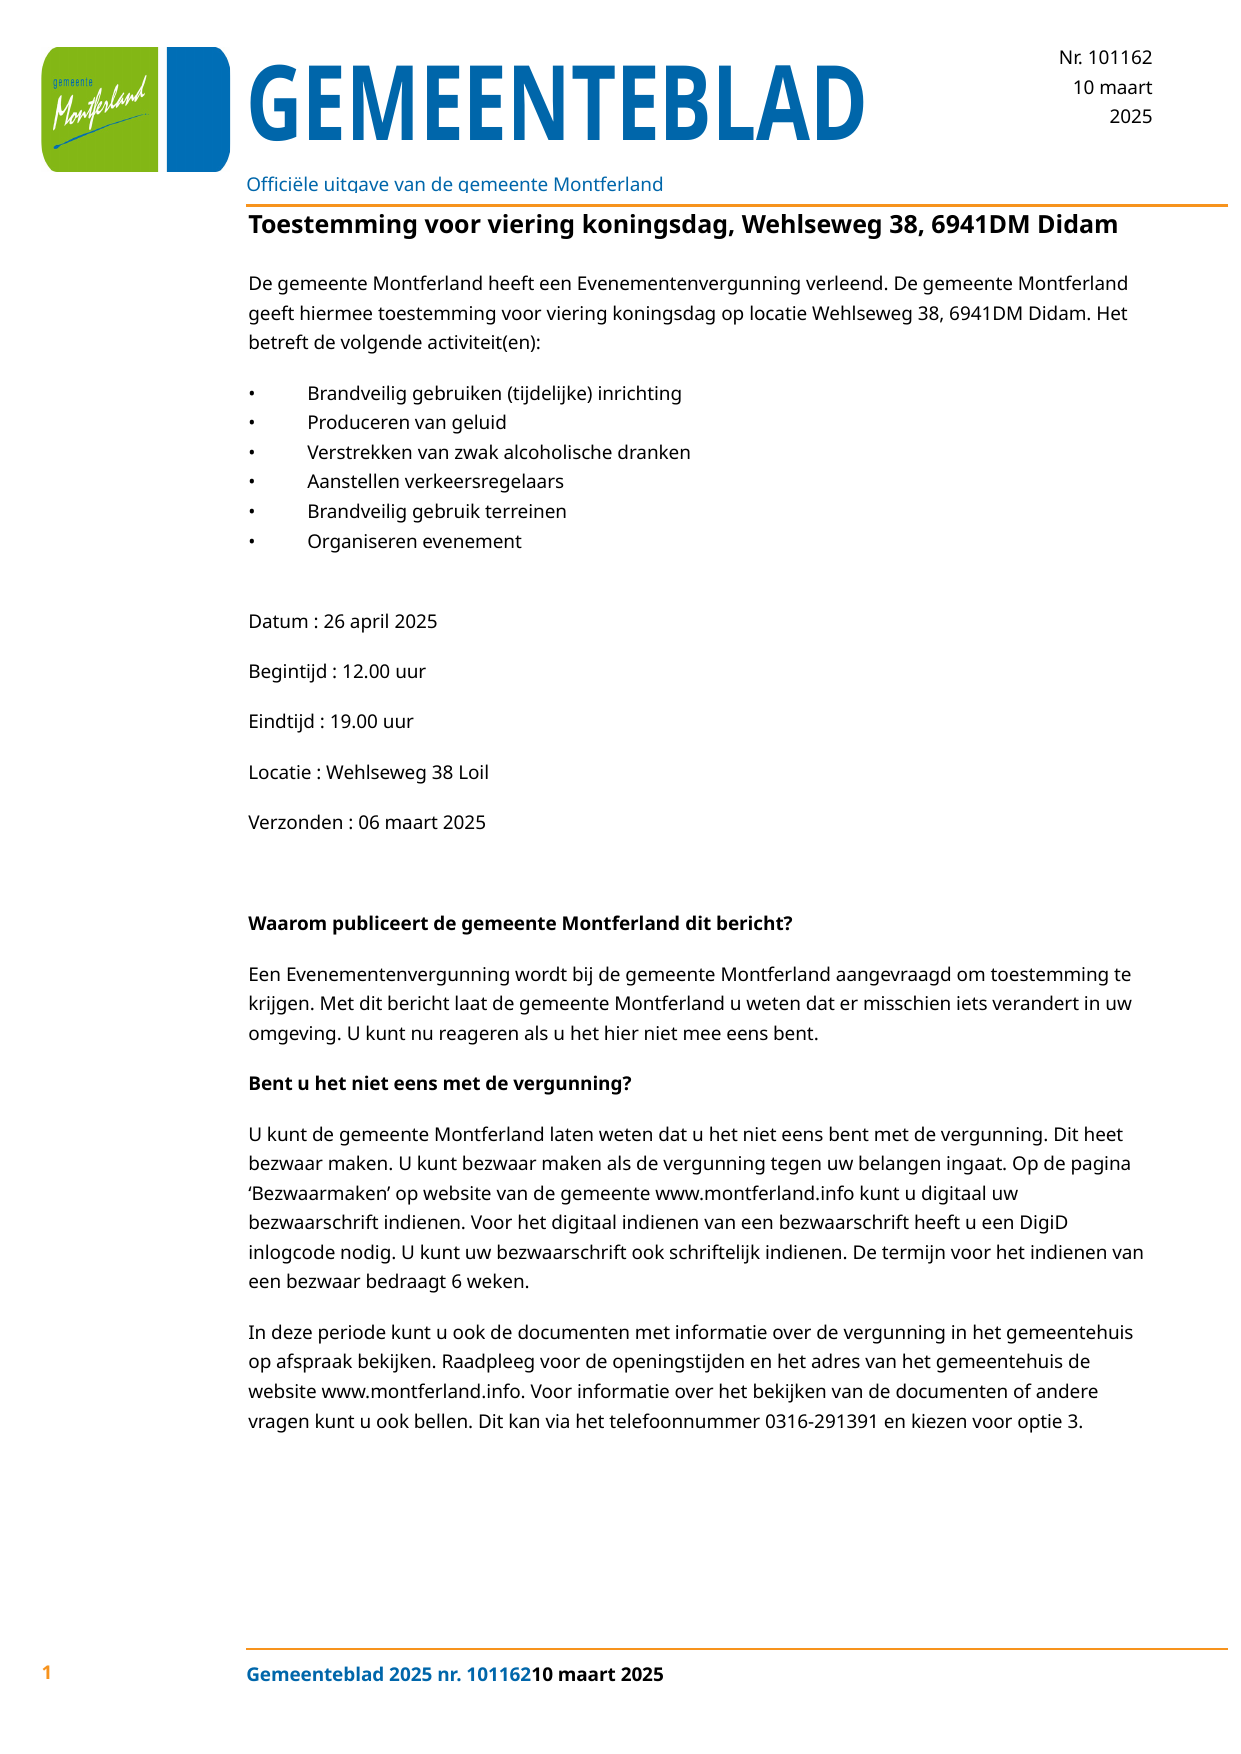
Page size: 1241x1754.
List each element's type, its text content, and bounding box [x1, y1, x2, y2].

text Verzonden : 06 maart 2025 [248, 809, 1152, 835]
text Eindtijd : 19.00 uur [248, 709, 1152, 734]
list Verstrekken van zwak alcoholische dranken [248, 439, 1152, 465]
picture [41, 47, 231, 172]
list Aanstellen verkeersregelaars [248, 469, 1152, 494]
text In deze periode kunt u ook de documenten met informatie over de vergunning in het gemeentehuis op afspraak bekijken. Raadpleeg voor de openingstijden en het adres van het gemeentehuis de website www.montferland.info. Voor informatie over het bekijken van de documenten of andere vragen kunt u ook bellen. Dit kan via het telefoonnummer 0316-291391 en kiezen voor optie 3. [248, 1319, 1152, 1433]
text Begintijd : 12.00 uur [248, 658, 1152, 684]
text Bent u het niet eens met de vergunning? [248, 1070, 1152, 1096]
list Brandveilig gebruiken (tijdelijke) inrichting [248, 380, 1152, 406]
text Datum : 26 april 2025 [248, 608, 1152, 633]
text Toestemming voor viering koningsdag, Wehlseweg 38, 6941DM Didam [248, 207, 1152, 241]
text De gemeente Montferland heeft een Evenementenvergunning verleend. De gemeente Montferland geeft hiermee toestemming voor viering koningsdag op locatie Wehlseweg 38, 6941DM Didam. Het betreft de volgende activiteit(en): [248, 270, 1152, 355]
list Brandveilig gebruik terreinen [248, 498, 1152, 524]
text U kunt de gemeente Montferland laten weten dat u het niet eens bent met de vergunning. Dit heet bezwaar maken. U kunt bezwaar maken als de vergunning tegen uw belangen ingaat. Op de pagina ‘Bezwaarmaken’ op website van de gemeente www.montferland.info kunt u digitaal uw bezwaarschrift indienen. Voor het digitaal indienen van een bezwaarschrift heeft u een DigiD inlogcode nodig. U kunt uw bezwaarschrift ook schriftelijk indienen. De termijn voor het indienen van een bezwaar bedraagt 6 weken. [248, 1121, 1152, 1294]
list Organiseren evenement [248, 528, 1152, 553]
text Locatie : Wehlseweg 38 Loil [248, 759, 1152, 785]
text Een Evenementenvergunning wordt bij de gemeente Montferland aangevraagd om toestemming te krijgen. Met dit bericht laat de gemeente Montferland u weten dat er misschien iets verandert in uw omgeving. U kunt nu reageren als u het hier niet mee eens bent. [248, 961, 1152, 1046]
text Waarom publiceert de gemeente Montferland dit bericht? [248, 910, 1152, 936]
list Produceren van geluid [248, 409, 1152, 435]
